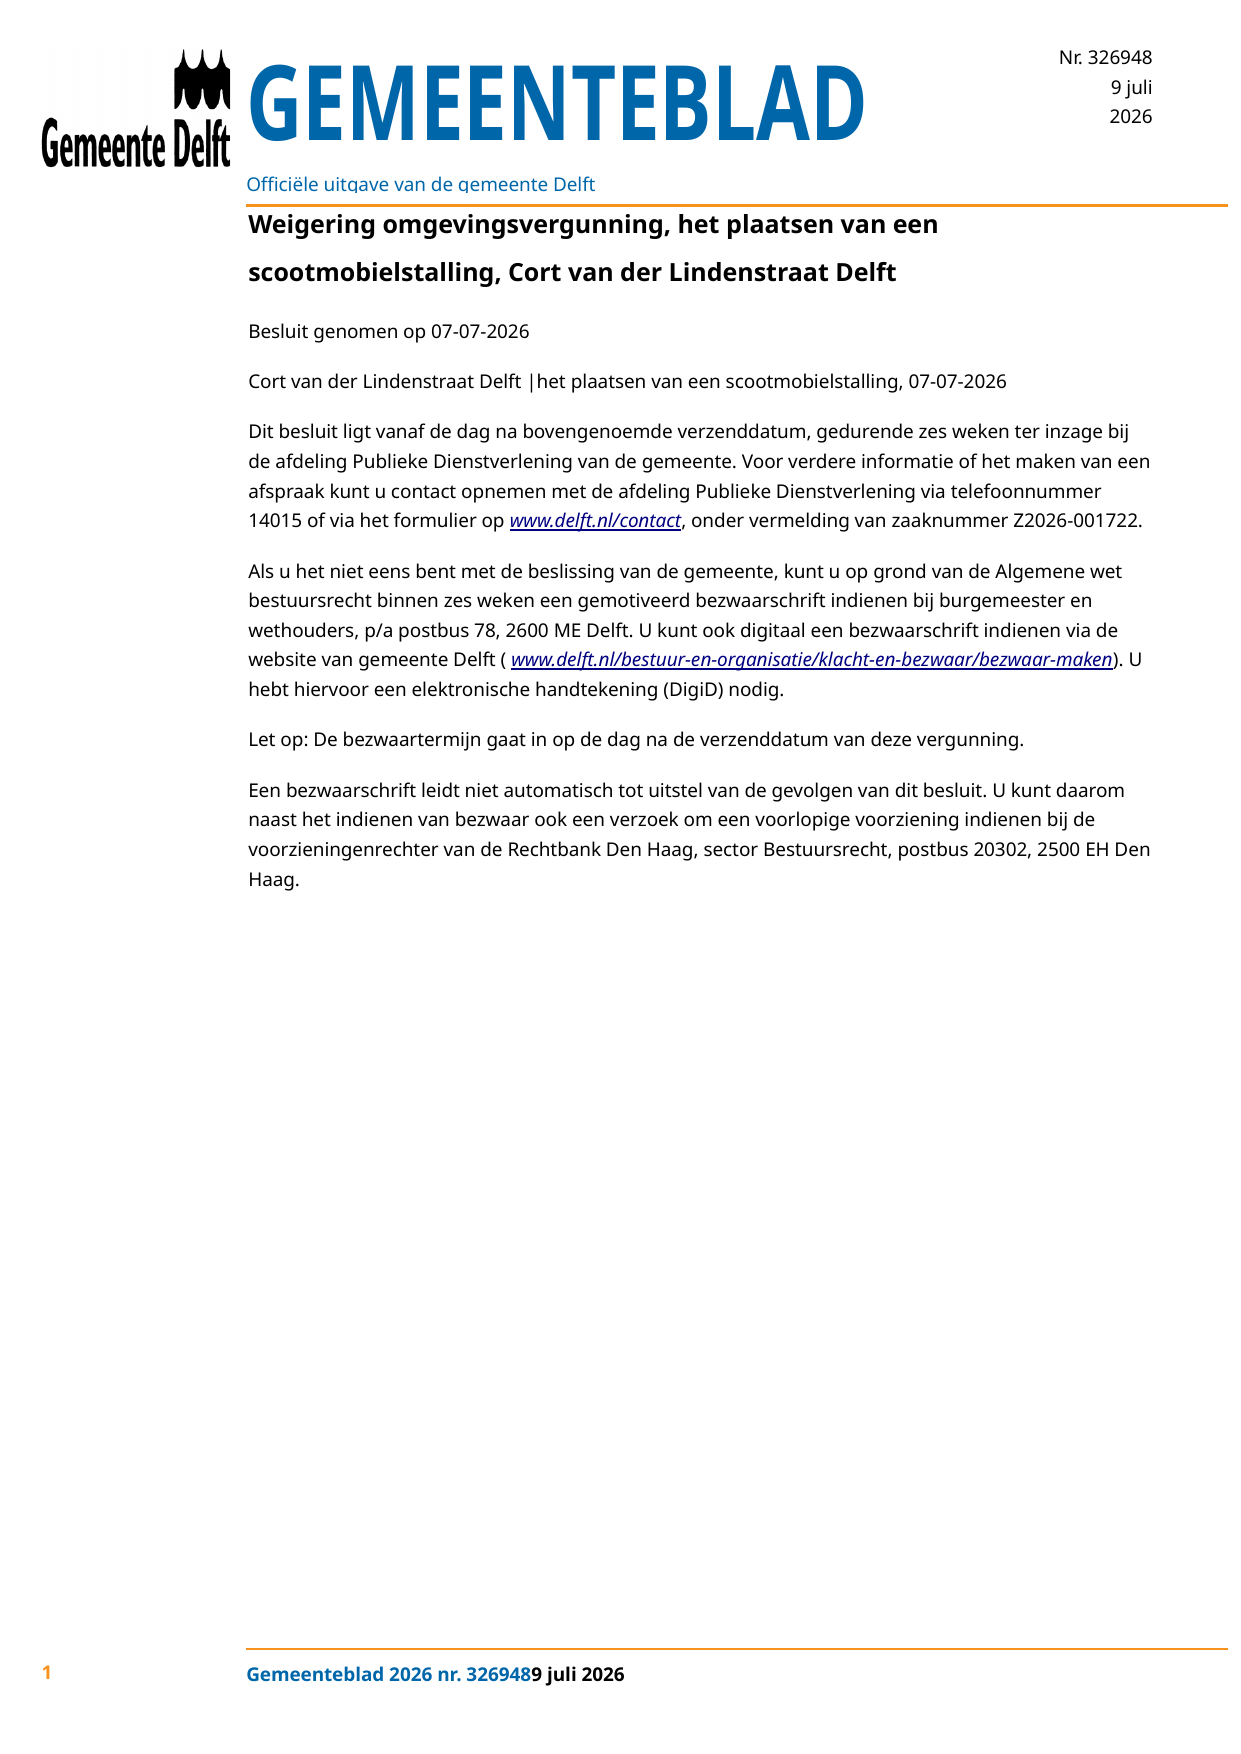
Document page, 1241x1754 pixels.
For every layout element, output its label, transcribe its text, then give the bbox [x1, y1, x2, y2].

text Weigering omgevingsvergunning, het plaatsen van een scootmobielstalling, Cort van der Lindenstraat Delft [248, 207, 1152, 288]
text Let op: De bezwaartermijn gaat in op de dag na de verzenddatum van deze vergunning. [248, 727, 1152, 752]
text Cort van der Lindenstraat Delft |het plaatsen van een scootmobielstalling, 07-07-2026 [248, 368, 1152, 394]
text Dit besluit ligt vanaf de dag na bovengenoemde verzenddatum, gedurende zes weken ter inzage bij de afdeling Publieke Dienstverlening van de gemeente. Voor verdere informatie of het maken van een afspraak kunt u contact opnemen met de afdeling Publieke Dienstverlening via telefoonnummer 14015 of via het formulier op www.delft.nl/contact, onder vermelding van zaaknummer Z2026-001722. [248, 419, 1152, 533]
text Een bezwaarschrift leidt niet automatisch tot uitstel van de gevolgen van dit besluit. U kunt daarom naast het indienen van bezwaar ook een verzoek om een voorlopige voorziening indienen bij de voorzieningenrechter van de Rechtbank Den Haag, sector Bestuursrecht, postbus 20302, 2500 EH Den Haag. [248, 777, 1152, 892]
text Besluit genomen op 07-07-2026 [248, 318, 1152, 344]
text Als u het niet eens bent met de beslissing van de gemeente, kunt u op grond van de Algemene wet bestuursrecht binnen zes weken een gemotiveerd bezwaarschrift indienen bij burgemeester en wethouders, p/a postbus 78, 2600 ME Delft. U kunt ook digitaal een bezwaarschrift indienen via de website van gemeente Delft ( www.delft.nl/bestuur-en-organisatie/klacht-en-bezwaar/bezwaar-maken). U hebt hiervoor een elektronische handtekening (DigiD) nodig. [248, 558, 1152, 702]
picture [41, 47, 231, 172]
